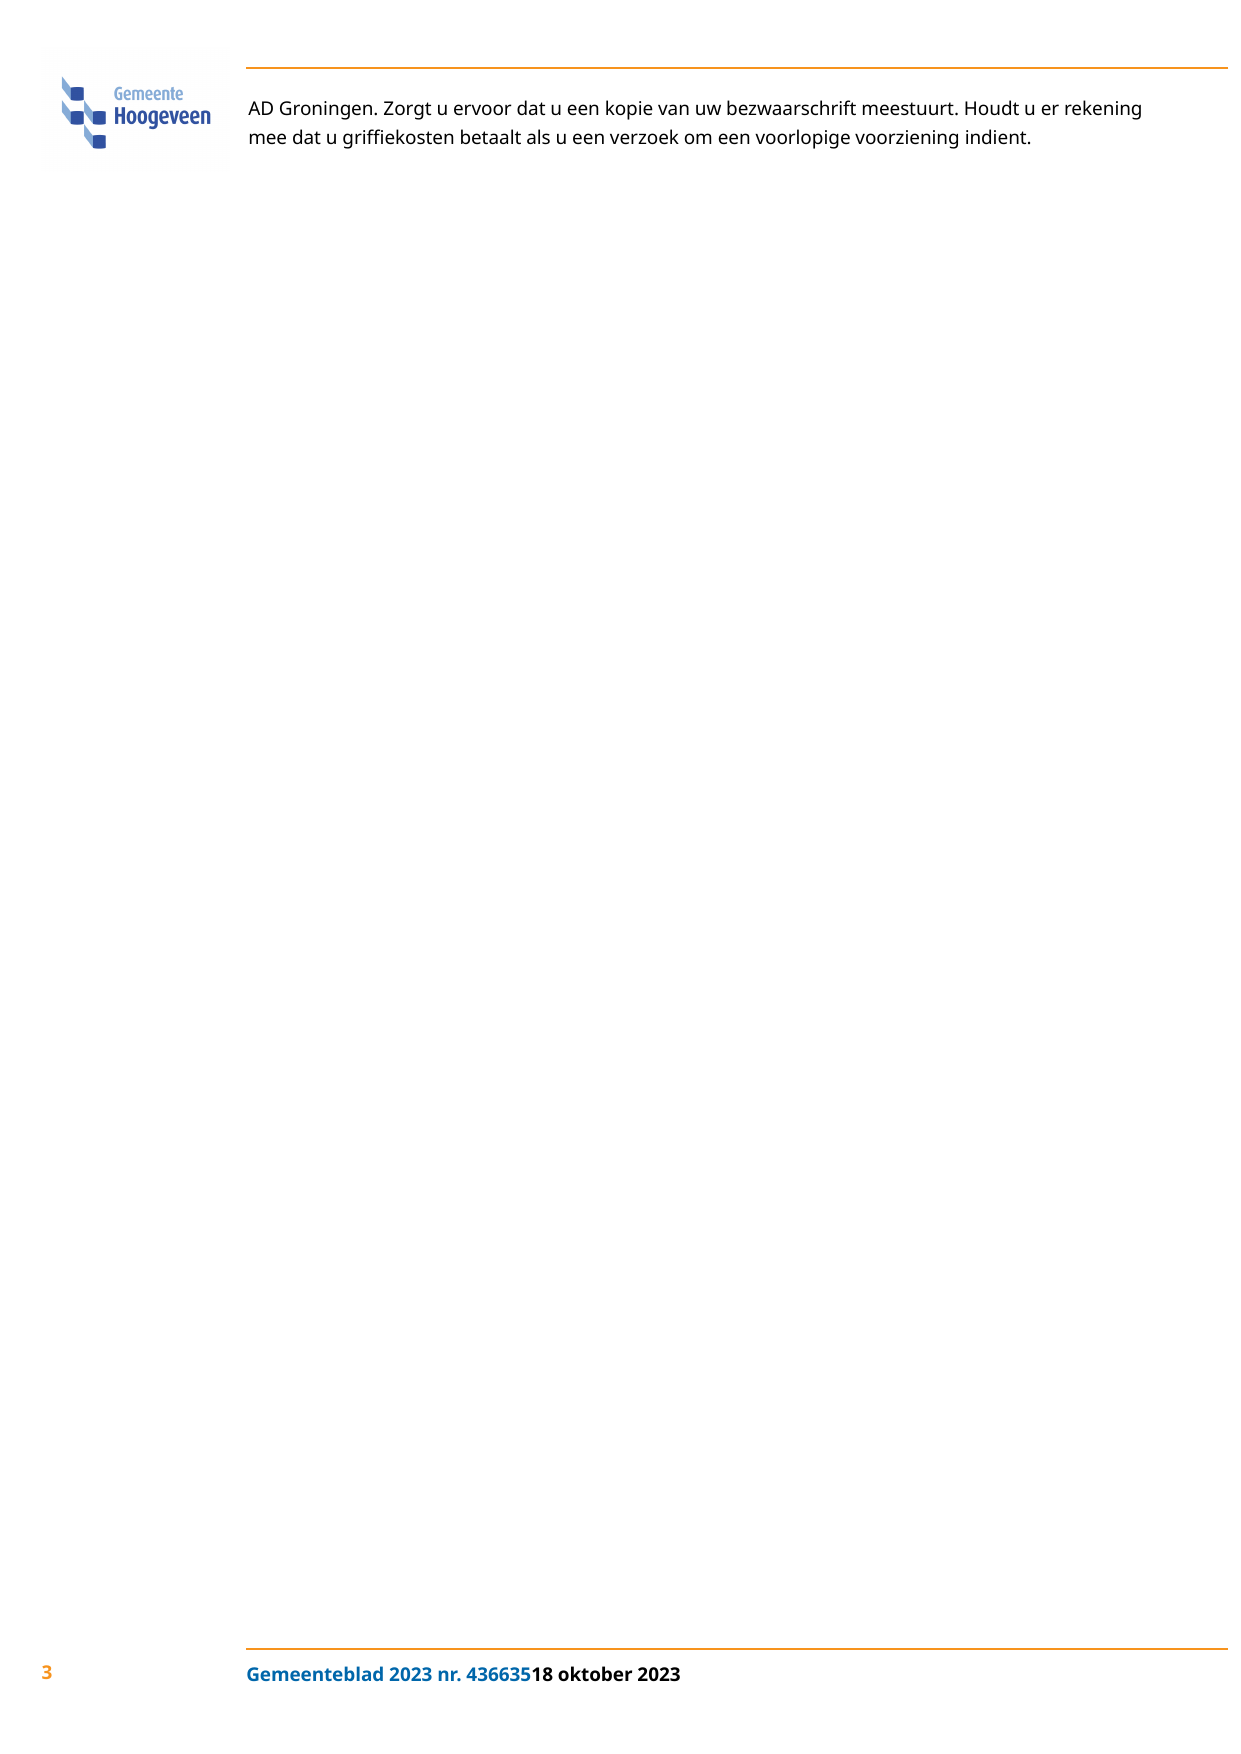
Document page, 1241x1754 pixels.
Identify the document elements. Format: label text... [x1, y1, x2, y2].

text AD Groningen. Zorgt u ervoor dat u een kopie van uw bezwaarschrift meestuurt. Houdt u er rekening mee dat u griffiekosten betaalt als u een verzoek om een voorlopige voorziening indient. [248, 95, 1152, 150]
picture [41, 47, 231, 172]
